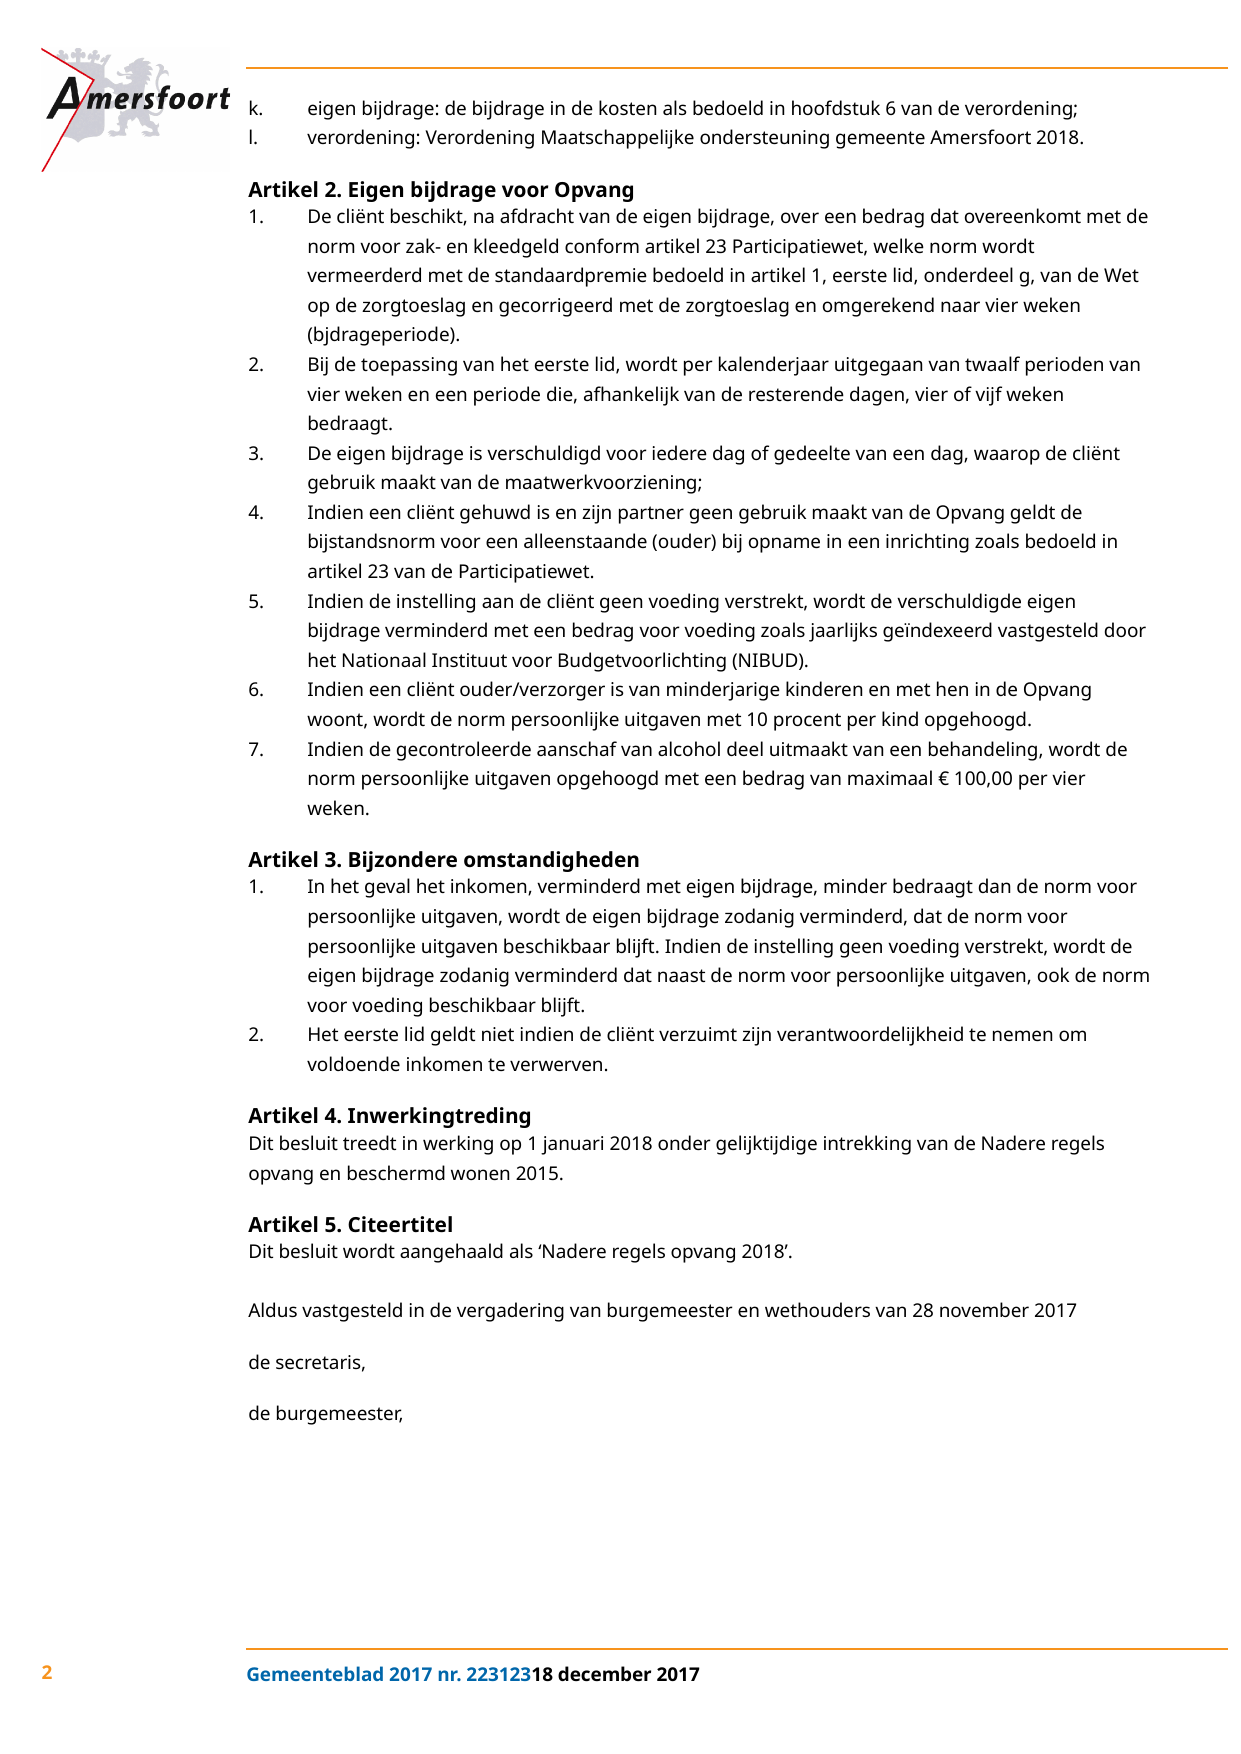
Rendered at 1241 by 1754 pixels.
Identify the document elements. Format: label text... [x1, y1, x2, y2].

text Artikel 2. Eigen bijdrage voor Opvang [248, 175, 1152, 203]
list Bij de toepassing van het eerste lid, wordt per kalenderjaar uitgegaan van twaalf perioden van vier weken en een periode die, afhankelijk van de resterende dagen, vier of vijf weken bedraagt. [248, 351, 1152, 436]
text Aldus vastgesteld in de vergadering van burgemeester en wethouders van 28 november 2017 [248, 1298, 1152, 1323]
list Het eerste lid geldt niet indien de cliënt verzuimt zijn verantwoordelijkheid te nemen om voldoende inkomen te verwerven. [248, 1022, 1152, 1077]
text Dit besluit treedt in werking op 1 januari 2018 onder gelijktijdige intrekking van de Nadere regels opvang en beschermd wonen 2015. [248, 1130, 1152, 1185]
text de secretaris, [248, 1349, 1152, 1375]
list verordening: Verordening Maatschappelijke ondersteuning gemeente Amersfoort 2018. [248, 124, 1152, 150]
list Indien de instelling aan de cliënt geen voeding verstrekt, wordt de verschuldigde eigen bijdrage verminderd met een bedrag voor voeding zoals jaarlijks geïndexeerd vastgesteld door het Nationaal Instituut voor Budgetvoorlichting (NIBUD). [248, 588, 1152, 673]
text Artikel 4. Inwerkingtreding [248, 1102, 1152, 1130]
list De eigen bijdrage is verschuldigd voor iedere dag of gedeelte van een dag, waarop de cliënt gebruik maakt van de maatwerkvoorziening; [248, 440, 1152, 495]
list Indien een cliënt ouder/verzorger is van minderjarige kinderen en met hen in de Opvang woont, wordt de norm persoonlijke uitgaven met 10 procent per kind opgehoogd. [248, 677, 1152, 732]
list Indien de gecontroleerde aanschaf van alcohol deel uitmaakt van een behandeling, wordt de norm persoonlijke uitgaven opgehoogd met een bedrag van maximaal € 100,00 per vier weken. [248, 736, 1152, 821]
picture [41, 47, 231, 172]
text Dit besluit wordt aangehaald als ‘Nadere regels opvang 2018’. [248, 1238, 1152, 1264]
list De cliënt beschikt, na afdracht van de eigen bijdrage, over een bedrag dat overeenkomt met de norm voor zak- en kleedgeld conform artikel 23 Participatiewet, welke norm wordt vermeerderd met de standaardpremie bedoeld in artikel 1, eerste lid, onderdeel g, van de Wet op de zorgtoeslag en gecorrigeerd met de zorgtoeslag en omgerekend naar vier weken (bjdrageperiode). [248, 203, 1152, 347]
list In het geval het inkomen, verminderd met eigen bijdrage, minder bedraagt dan de norm voor persoonlijke uitgaven, wordt de eigen bijdrage zodanig verminderd, dat de norm voor persoonlijke uitgaven beschikbaar blijft. Indien de instelling geen voeding verstrekt, wordt de eigen bijdrage zodanig verminderd dat naast de norm voor persoonlijke uitgaven, ook de norm voor voeding beschikbaar blijft. [248, 874, 1152, 1018]
text de burgemeester, [248, 1401, 1152, 1426]
text Artikel 3. Bijzondere omstandigheden [248, 845, 1152, 874]
text Artikel 5. Citeertitel [248, 1210, 1152, 1238]
list eigen bijdrage: de bijdrage in de kosten als bedoeld in hoofdstuk 6 van de verordening; [248, 95, 1152, 121]
list Indien een cliënt gehuwd is en zijn partner geen gebruik maakt van de Opvang geldt de bijstandsnorm voor een alleenstaande (ouder) bij opname in een inrichting zoals bedoeld in artikel 23 van de Participatiewet. [248, 499, 1152, 584]
